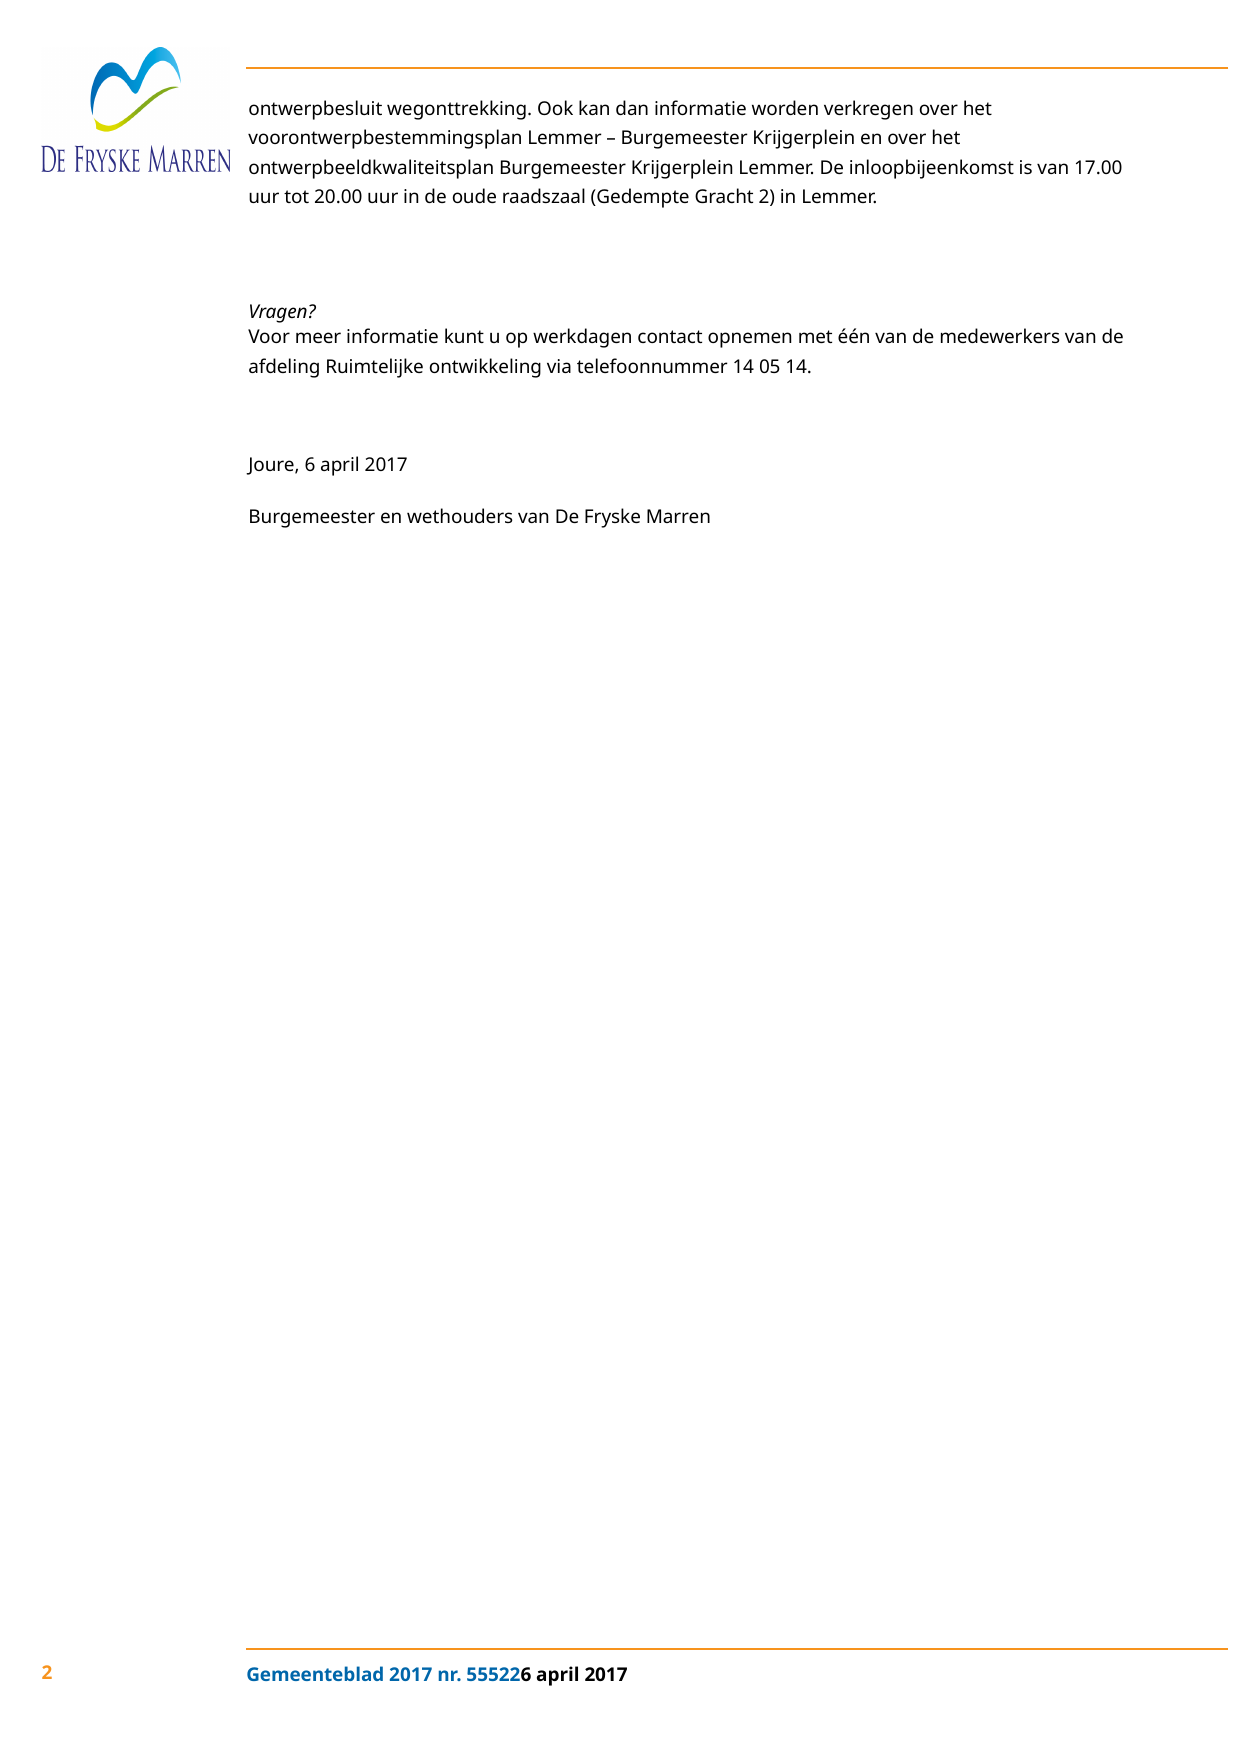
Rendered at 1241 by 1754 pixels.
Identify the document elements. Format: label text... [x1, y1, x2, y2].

text Vragen? [248, 298, 1152, 324]
text Voor meer informatie kunt u op werkdagen contact opnemen met één van de medewerkers van de afdeling Ruimtelijke ontwikkeling via telefoonnummer 14 05 14. [248, 324, 1152, 379]
text ontwerpbesluit wegonttrekking. Ook kan dan informatie worden verkregen over het voorontwerpbestemmingsplan Lemmer – Burgemeester Krijgerplein en over het ontwerpbeeldkwaliteitsplan Burgemeester Krijgerplein Lemmer. De inloopbijeenkomst is van 17.00 uur tot 20.00 uur in de oude raadszaal (Gedempte Gracht 2) in Lemmer. [248, 95, 1152, 209]
text Burgemeester en wethouders van De Fryske Marren [248, 503, 1152, 529]
text Joure, 6 april 2017 [248, 451, 1152, 477]
picture [41, 47, 231, 172]
